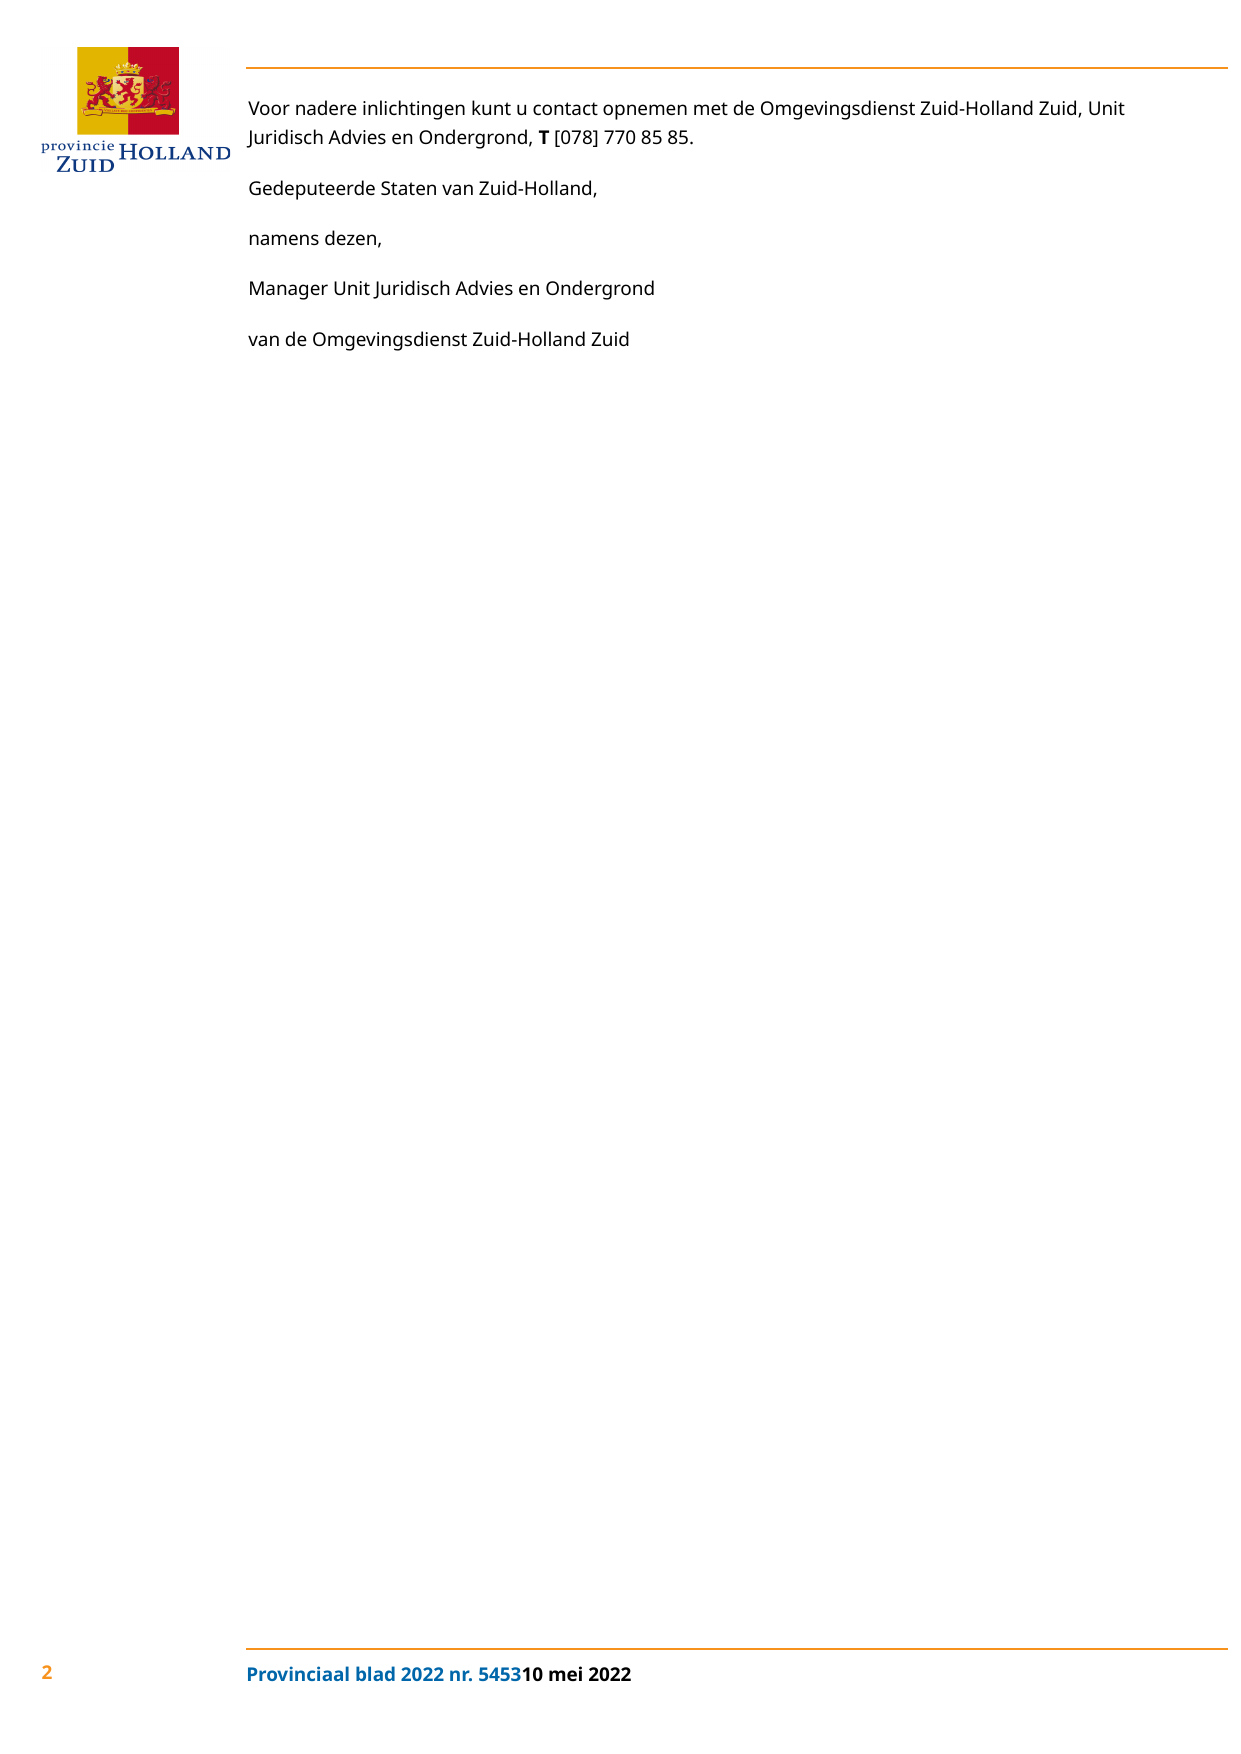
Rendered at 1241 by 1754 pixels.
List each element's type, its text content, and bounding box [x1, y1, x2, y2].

text namens dezen, [248, 225, 1152, 251]
text Manager Unit Juridisch Advies en Ondergrond [248, 276, 1152, 301]
text van de Omgevingsdienst Zuid-Holland Zuid [248, 326, 1152, 352]
text Gedeputeerde Staten van Zuid-Holland, [248, 175, 1152, 201]
picture [41, 47, 231, 172]
text Voor nadere inlichtingen kunt u contact opnemen met de Omgevingsdienst Zuid-Holland Zuid, Unit Juridisch Advies en Ondergrond, T [078] 770 85 85. [248, 95, 1152, 150]
